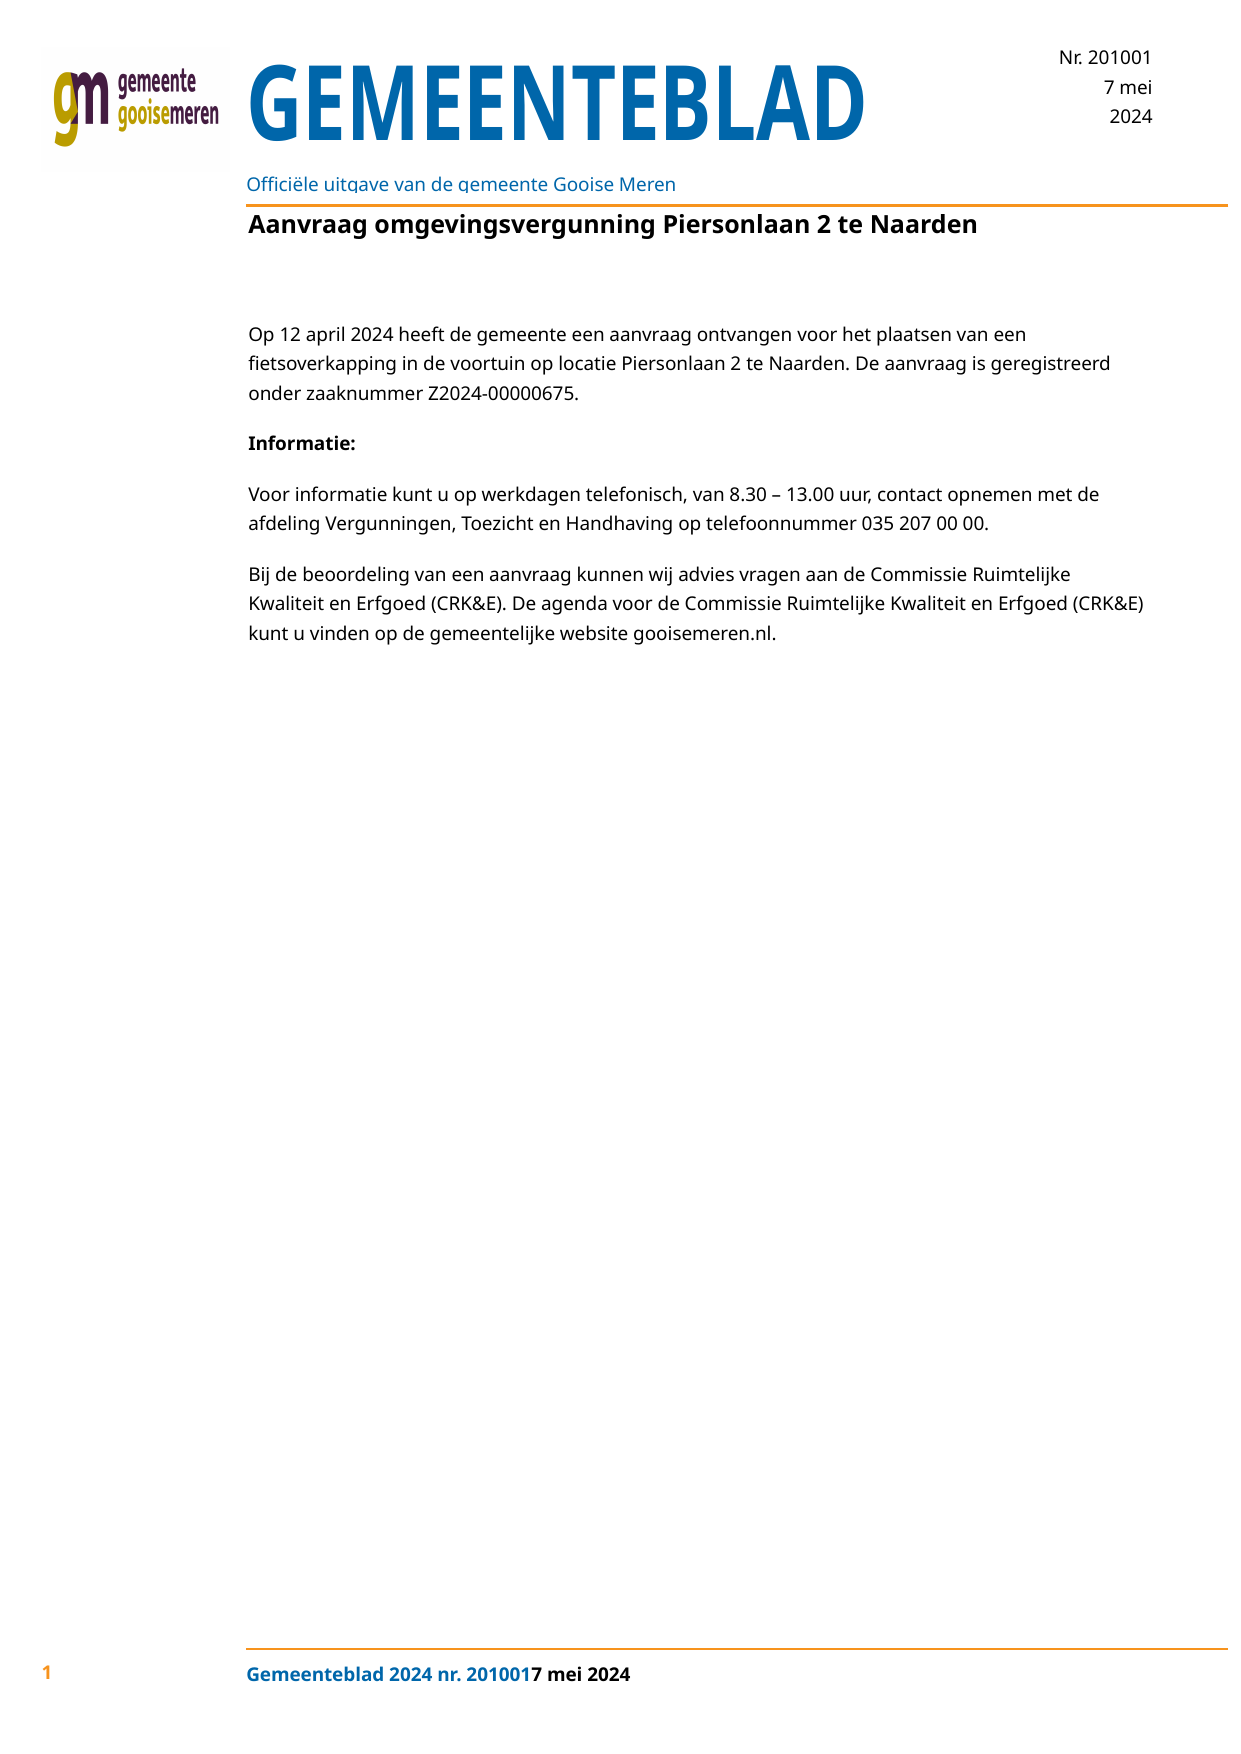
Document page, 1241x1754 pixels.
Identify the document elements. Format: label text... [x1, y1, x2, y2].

text Voor informatie kunt u op werkdagen telefonisch, van 8.30 – 13.00 uur, contact opnemen met de afdeling Vergunningen, Toezicht en Handhaving op telefoonnummer 035 207 00 00. [248, 481, 1152, 536]
picture [41, 47, 231, 172]
text Aanvraag omgevingsvergunning Piersonlaan 2 te Naarden [248, 207, 1152, 241]
text Informatie: [248, 430, 1152, 456]
text Op 12 april 2024 heeft de gemeente een aanvraag ontvangen voor het plaatsen van een fietsoverkapping in de voortuin op locatie Piersonlaan 2 te Naarden. De aanvraag is geregistreerd onder zaaknummer Z2024-00000675. [248, 321, 1152, 406]
text Bij de beoordeling van een aanvraag kunnen wij advies vragen aan de Commissie Ruimtelijke Kwaliteit en Erfgoed (CRK&E). De agenda voor de Commissie Ruimtelijke Kwaliteit en Erfgoed (CRK&E) kunt u vinden op de gemeentelijke website gooisemeren.nl. [248, 561, 1152, 646]
